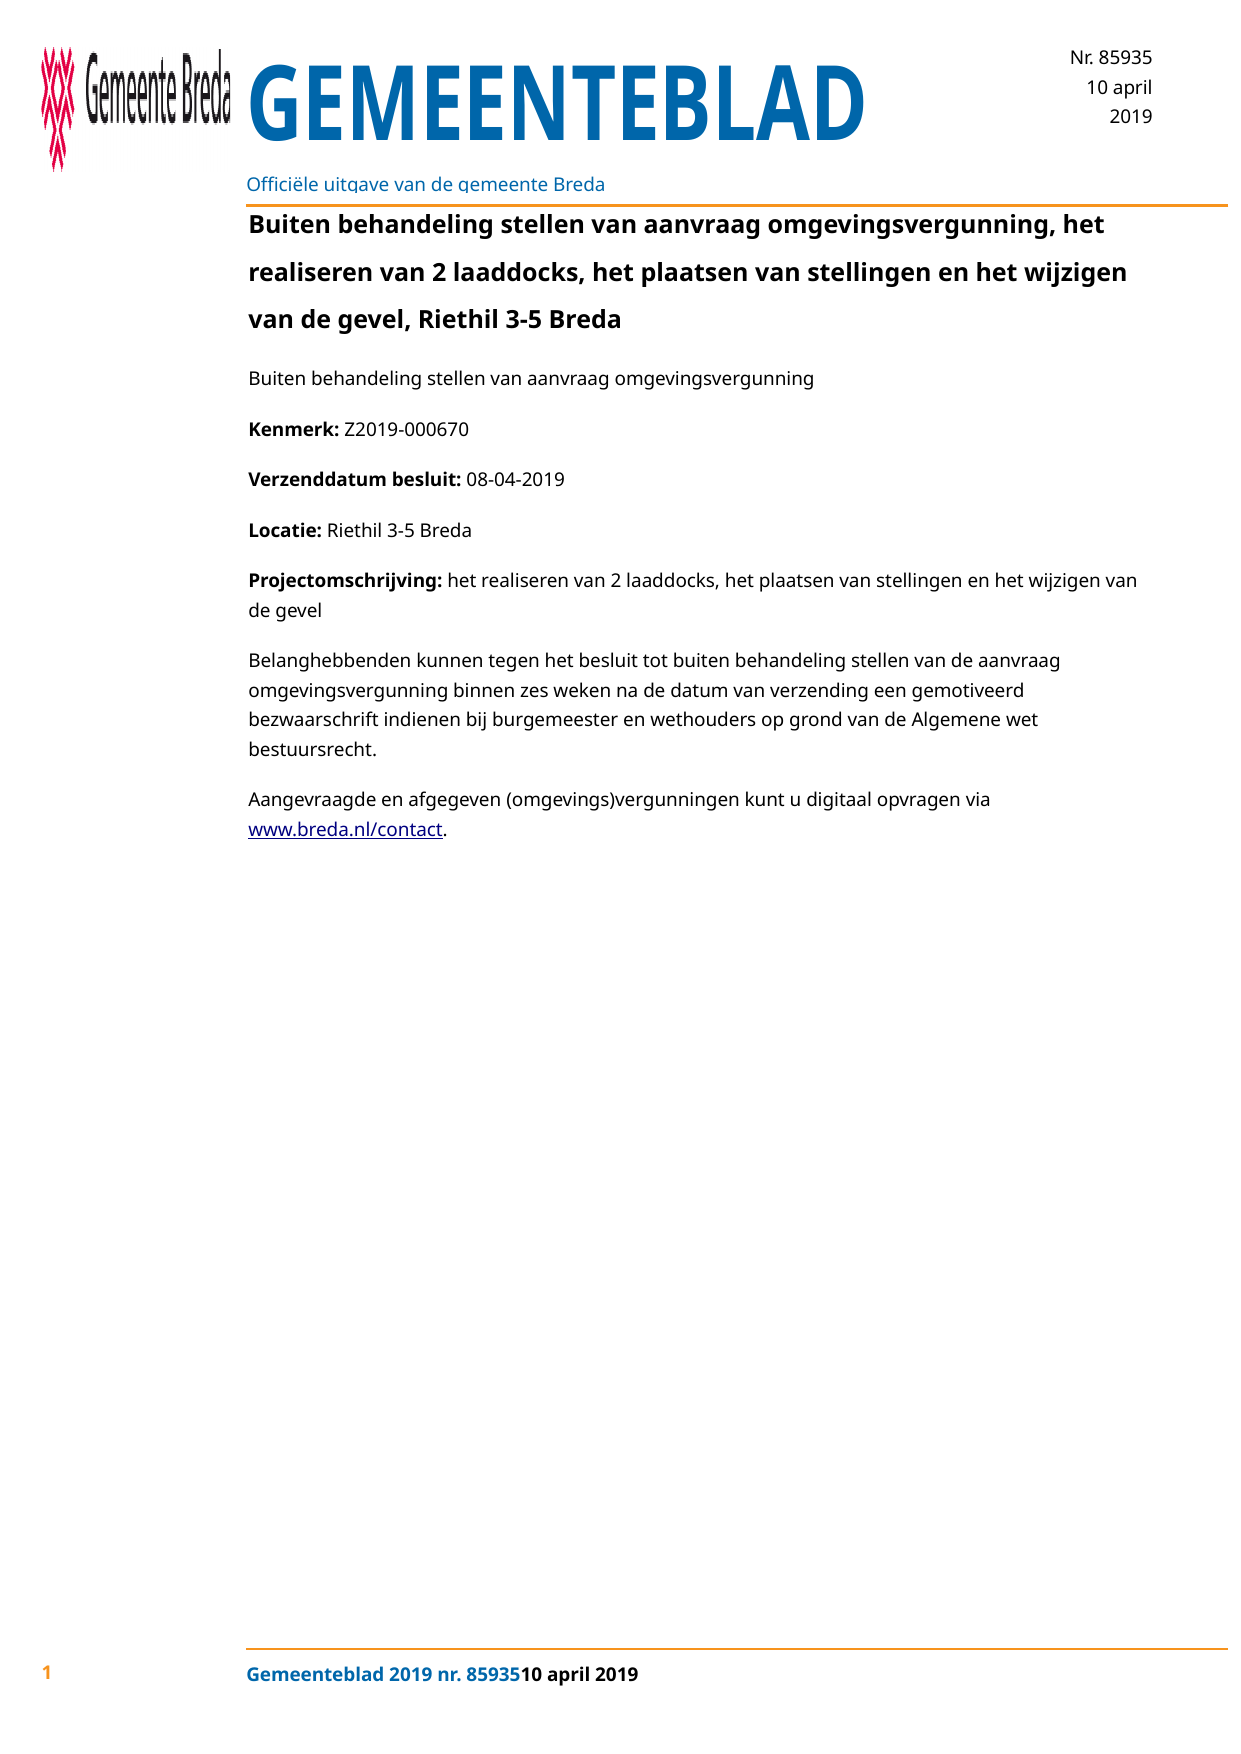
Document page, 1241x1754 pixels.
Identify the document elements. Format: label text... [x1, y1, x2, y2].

text Verzenddatum besluit: 08-04-2019 [248, 466, 1152, 492]
text Projectomschrijving: het realiseren van 2 laaddocks, het plaatsen van stellingen en het wijzigen van de gevel [248, 567, 1152, 622]
text Kenmerk: Z2019-000670 [248, 416, 1152, 442]
text Aangevraagde en afgegeven (omgevings)vergunningen kunt u digitaal opvragen via www.breda.nl/contact. [248, 786, 1152, 842]
text Locatie: Riethil 3-5 Breda [248, 517, 1152, 542]
picture [41, 47, 231, 172]
text Belanghebbenden kunnen tegen het besluit tot buiten behandeling stellen van de aanvraag omgevingsvergunning binnen zes weken na de datum van verzending een gemotiveerd bezwaarschrift indienen bij burgemeester en wethouders op grond van de Algemene wet bestuursrecht. [248, 647, 1152, 762]
text Buiten behandeling stellen van aanvraag omgevingsvergunning, het realiseren van 2 laaddocks, het plaatsen van stellingen en het wijzigen van de gevel, Riethil 3-5 Breda [248, 207, 1152, 336]
text Buiten behandeling stellen van aanvraag omgevingsvergunning [248, 366, 1152, 391]
